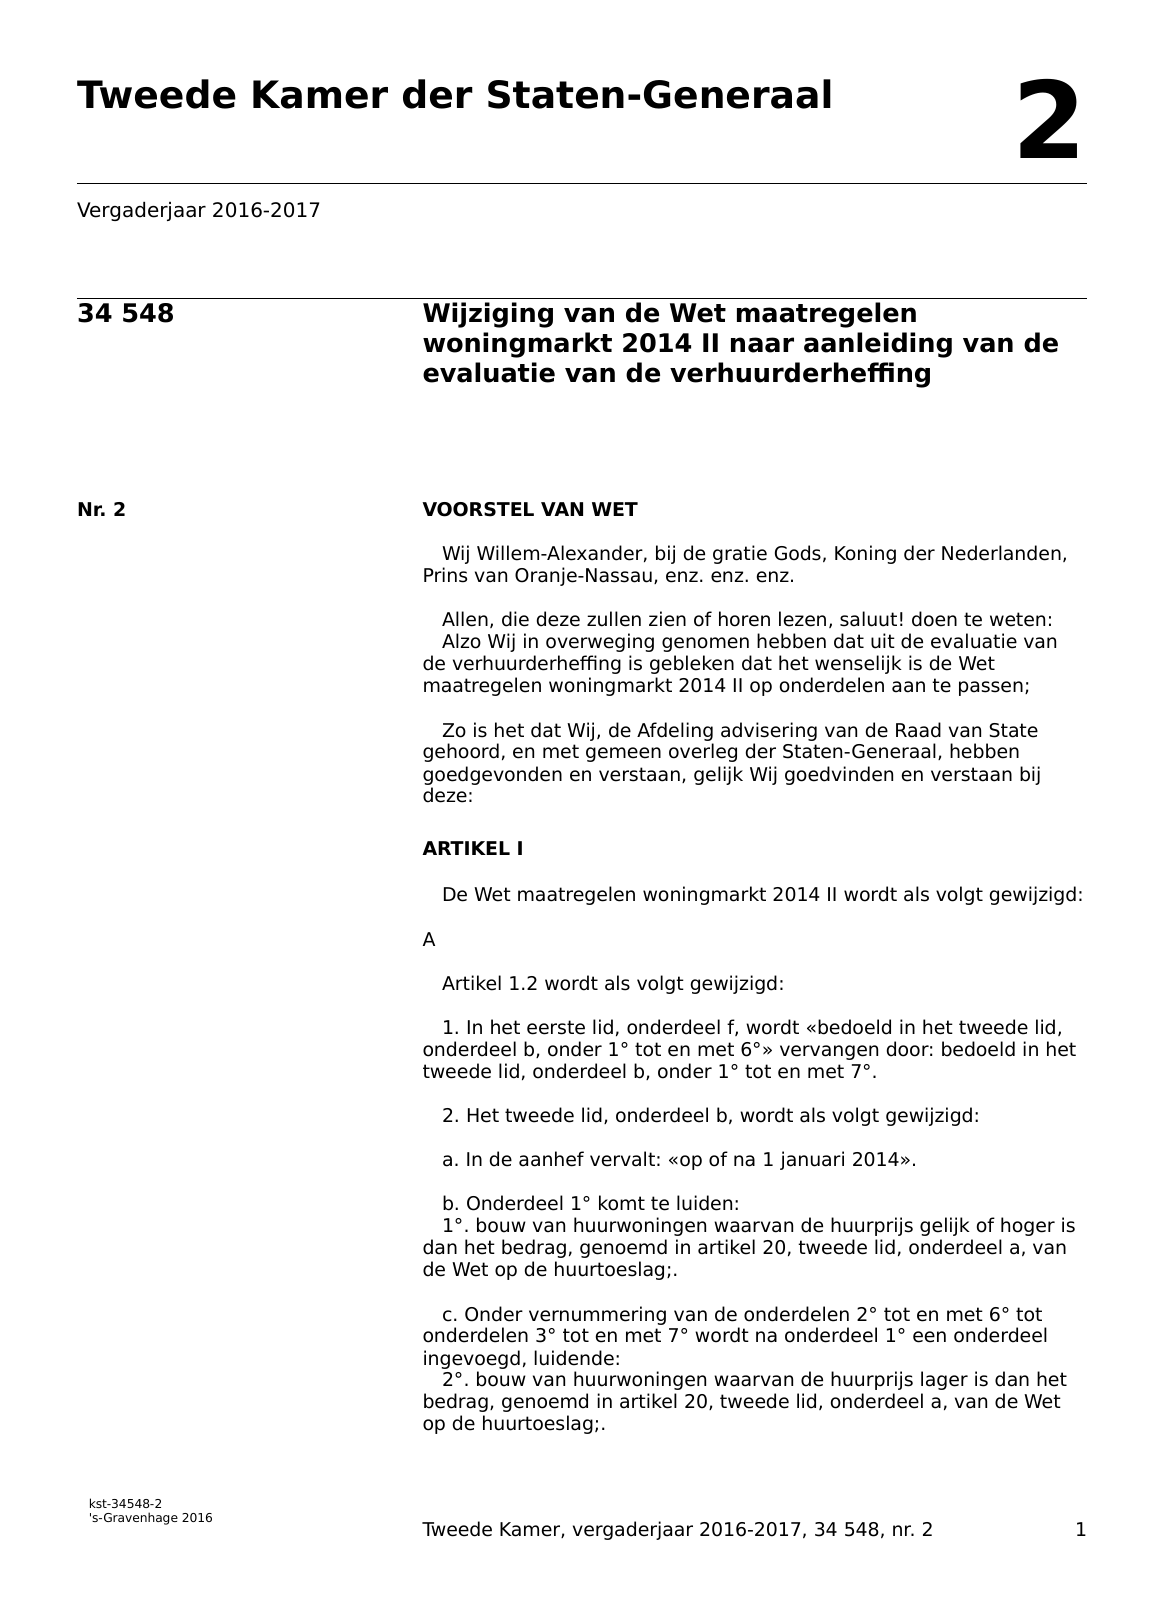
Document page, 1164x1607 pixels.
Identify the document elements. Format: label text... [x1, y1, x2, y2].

subtitle ARTIKEL I [422, 837, 1087, 859]
table_header 2 [886, 59, 1087, 183]
text Alzo Wij in overweging genomen hebben dat uit de evaluatie van de verhuurderheffing is gebleken dat het wenselijk is de Wet maatregelen woningmarkt 2014 II op onderdelen aan te passen; [422, 631, 1087, 697]
text Allen, die deze zullen zien of horen lezen, saluut! doen te weten: [422, 609, 1087, 631]
text c. Onder vernummering van de onderdelen 2° tot en met 6° tot onderdelen 3° tot en met 7° wordt na onderdeel 1° een onderdeel ingevoegd, luidende: [422, 1303, 1087, 1369]
text 's-Gravenhage 2016 [88, 1511, 323, 1525]
text 2°. bouw van huurwoningen waarvan de huurprijs lager is dan het bedrag, genoemd in artikel 20, tweede lid, onderdeel a, van de Wet op de huurtoeslag;. [422, 1369, 1087, 1435]
text kst-34548-2 [88, 1497, 323, 1511]
subtitle Nr. 2 VOORSTEL VAN WET [77, 499, 1087, 521]
table_header Tweede Kamer der Staten-Generaal [77, 59, 886, 183]
text Artikel 1.2 wordt als volgt gewijzigd: [422, 973, 1087, 995]
text A [422, 928, 1087, 951]
subtitle 34 548 Wijziging van de Wet maatregelen woningmarkt 2014 II naar aanleiding van de evaluatie van de verhuurderheffing [77, 299, 1087, 388]
text 1°. bouw van huurwoningen waarvan de huurprijs gelijk of hoger is dan het bedrag, genoemd in artikel 20, tweede lid, onderdeel a, van de Wet op de huurtoeslag;. [422, 1215, 1087, 1281]
table_cell Vergaderjaar 2016-2017 [77, 184, 1087, 298]
text Zo is het dat Wij, de Afdeling advisering van de Raad van State gehoord, en met gemeen overleg der Staten-Generaal, hebben goedgevonden en verstaan, gelijk Wij goedvinden en verstaan bij deze: [422, 719, 1087, 807]
text 1. In het eerste lid, onderdeel f, wordt «bedoeld in het tweede lid, onderdeel b, onder 1° tot en met 6°» vervangen door: bedoeld in het tweede lid, onderdeel b, onder 1° tot en met 7°. [422, 1017, 1087, 1083]
text a. In de aanhef vervalt: «op of na 1 januari 2014». [422, 1149, 1087, 1171]
text 2. Het tweede lid, onderdeel b, wordt als volgt gewijzigd: [422, 1105, 1087, 1127]
text Wij Willem-Alexander, bij de gratie Gods, Koning der Nederlanden, Prins van Oranje-Nassau, enz. enz. enz. [422, 543, 1087, 587]
text b. Onderdeel 1° komt te luiden: [422, 1193, 1087, 1215]
text De Wet maatregelen woningmarkt 2014 II wordt als volgt gewijzigd: [422, 884, 1087, 906]
